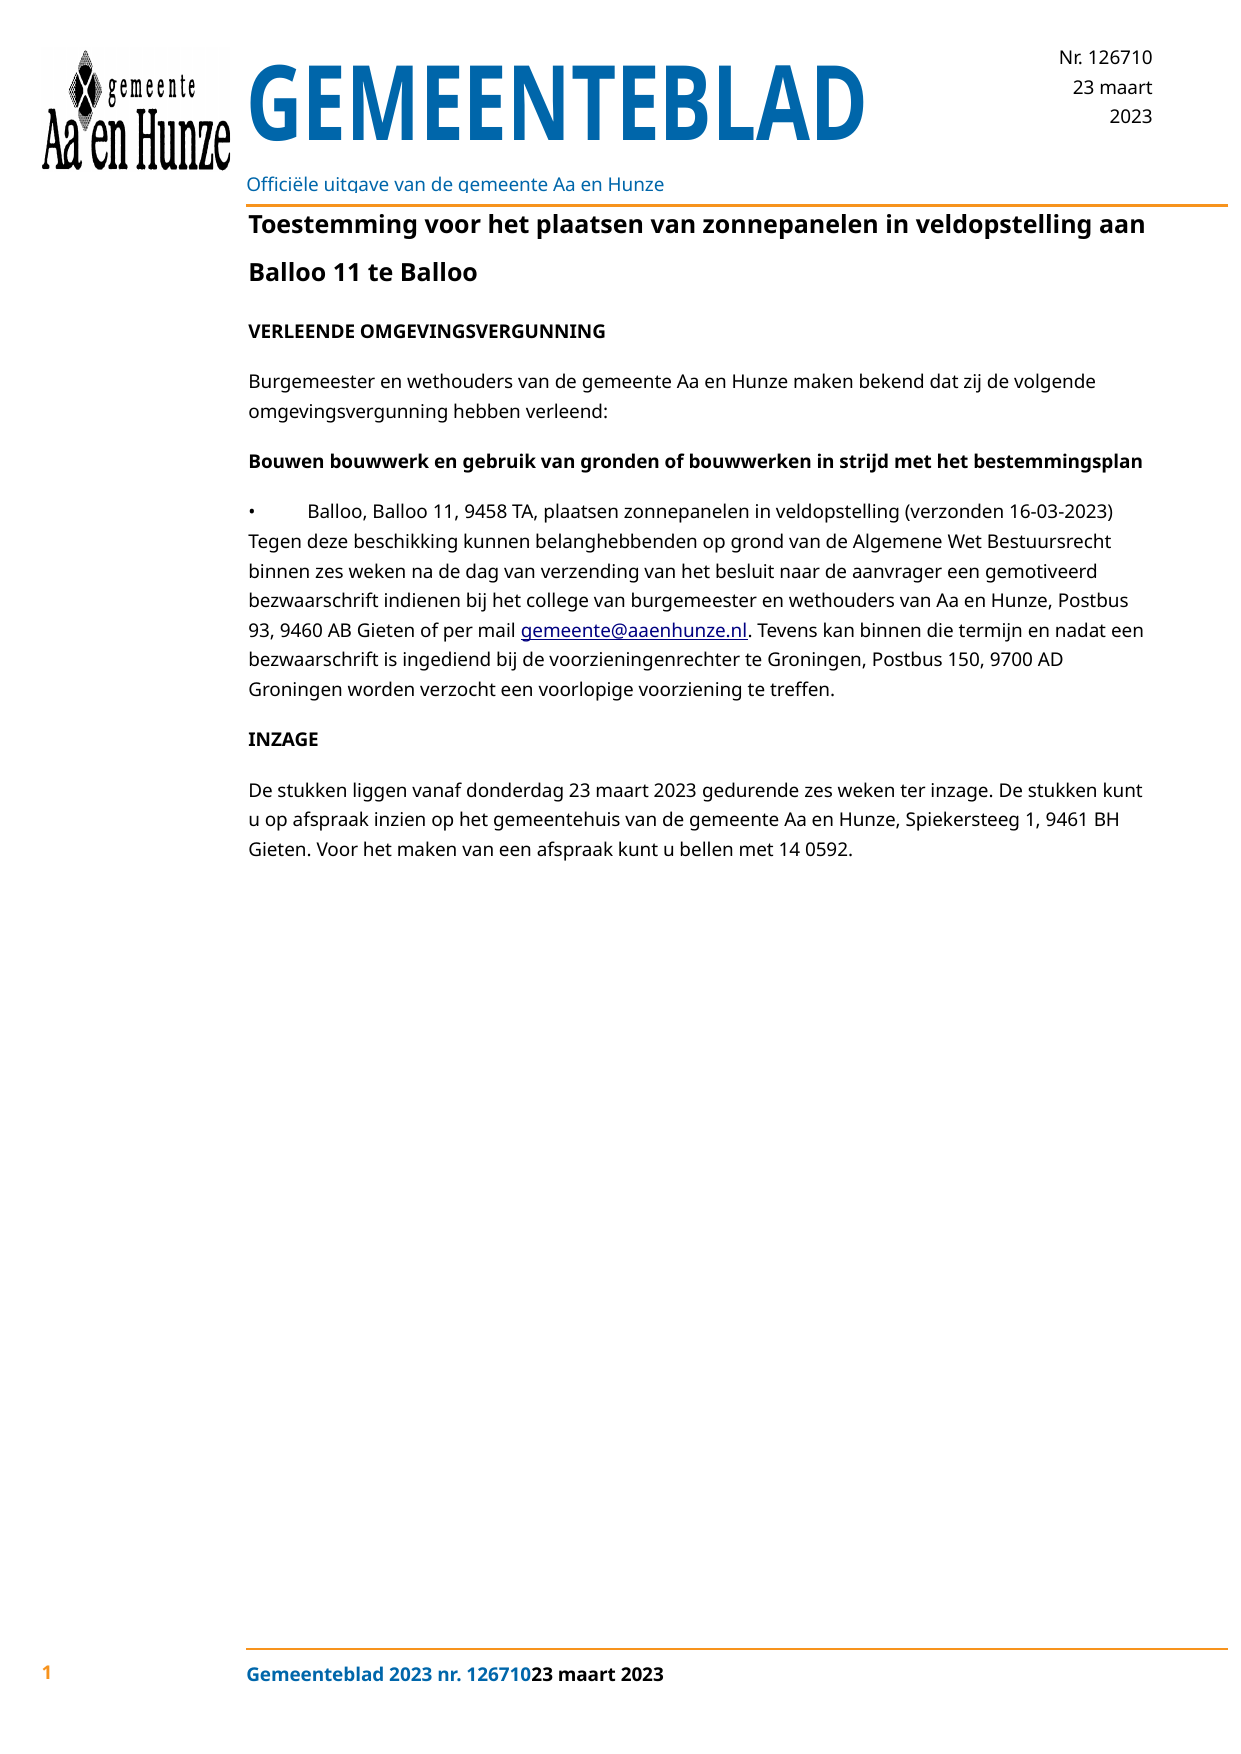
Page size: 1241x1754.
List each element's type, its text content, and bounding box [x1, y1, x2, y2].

text Tegen deze beschikking kunnen belanghebbenden op grond van de Algemene Wet Bestuursrecht binnen zes weken na de dag van verzending van het besluit naar de aanvrager een gemotiveerd bezwaarschrift indienen bij het college van burgemeester en wethouders van Aa en Hunze, Postbus 93, 9460 AB Gieten of per mail gemeente@aaenhunze.nl. Tevens kan binnen die termijn en nadat een bezwaarschrift is ingediend bij de voorzieningenrechter te Groningen, Postbus 150, 9700 AD Groningen worden verzocht een voorlopige voorziening te treffen. [248, 528, 1152, 702]
text INZAGE [248, 727, 1152, 752]
text Toestemming voor het plaatsen van zonnepanelen in veldopstelling aan Balloo 11 te Balloo [248, 207, 1152, 288]
text Bouwen bouwwerk en gebruik van gronden of bouwwerken in strijd met het bestemmingsplan [248, 448, 1152, 474]
text VERLEENDE OMGEVINGSVERGUNNING [248, 318, 1152, 344]
list Balloo, Balloo 11, 9458 TA, plaatsen zonnepanelen in veldopstelling (verzonden 16-03-2023) [248, 499, 1152, 524]
text Burgemeester en wethouders van de gemeente Aa en Hunze maken bekend dat zij de volgende omgevingsvergunning hebben verleend: [248, 368, 1152, 424]
text De stukken liggen vanaf donderdag 23 maart 2023 gedurende zes weken ter inzage. De stukken kunt u op afspraak inzien op het gemeentehuis van de gemeente Aa en Hunze, Spiekersteeg 1, 9461 BH Gieten. Voor het maken van een afspraak kunt u bellen met 14 0592. [248, 777, 1152, 862]
picture [41, 47, 231, 172]
